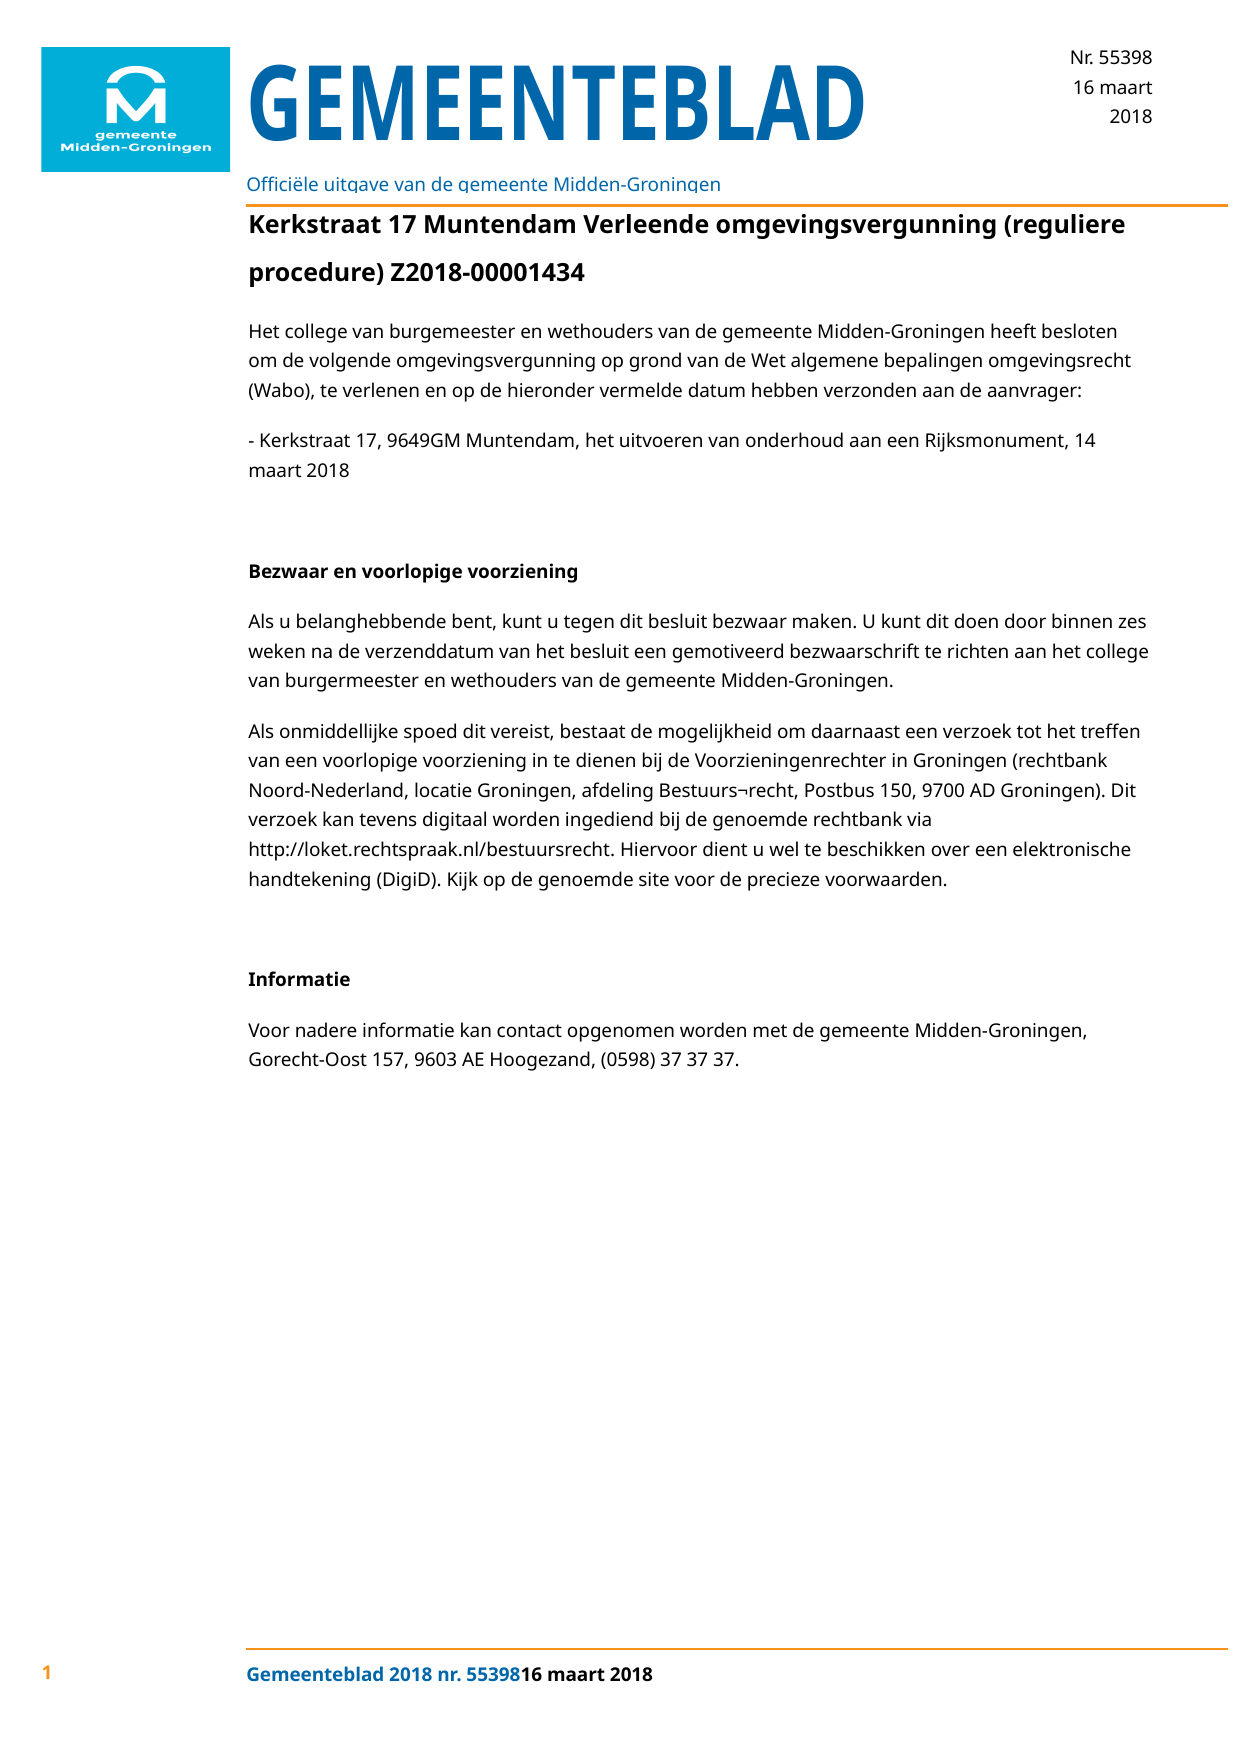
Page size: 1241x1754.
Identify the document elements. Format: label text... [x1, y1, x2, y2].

text Het college van burgemeester en wethouders van de gemeente Midden-Groningen heeft besloten om de volgende omgevingsvergunning op grond van de Wet algemene bepalingen omgevingsrecht (Wabo), te verlenen en op de hieronder vermelde datum hebben verzonden aan de aanvrager: [248, 318, 1152, 403]
picture [108, 66, 164, 82]
picture [184, 146, 190, 153]
picture [107, 89, 165, 122]
text Kerkstraat 17 Muntendam Verleende omgevingsvergunning (reguliere procedure) Z2018-00001434 [248, 207, 1152, 288]
text Informatie [248, 967, 1152, 992]
text - Kerkstraat 17, 9649GM Muntendam, het uitvoeren van onderhoud aan een Rijksmonument, 14 maart 2018 [248, 427, 1152, 483]
text Als onmiddellijke spoed dit vereist, bestaat de mogelijkheid om daarnaast een verzoek tot het treffen van een voorlopige voorziening in te dienen bij de Voorzieningenrechter in Groningen (rechtbank Noord-Nederland, locatie Groningen, afdeling Bestuurs¬recht, Postbus 150, 9700 AD Groningen). Dit verzoek kan tevens digitaal worden ingediend bij de genoemde rechtbank via http://loket.rechtspraak.nl/bestuursrecht. Hiervoor dient u wel te beschikken over een elektronische handtekening (DigiD). Kijk op de genoemde site voor de precieze voorwaarden. [248, 718, 1152, 892]
text Voor nadere informatie kan contact opgenomen worden met de gemeente Midden-Groningen, Gorecht-Oost 157, 9603 AE Hoogezand, (0598) 37 37 37. [248, 1017, 1152, 1072]
text Als u belanghebbende bent, kunt u tegen dit besluit bezwaar maken. U kunt dit doen door binnen zes weken na de verzenddatum van het besluit een gemotiveerd bezwaarschrift te richten aan het college van burgermeester en wethouders van de gemeente Midden-Groningen. [248, 608, 1152, 693]
text Bezwaar en voorlopige voorziening [248, 558, 1152, 584]
